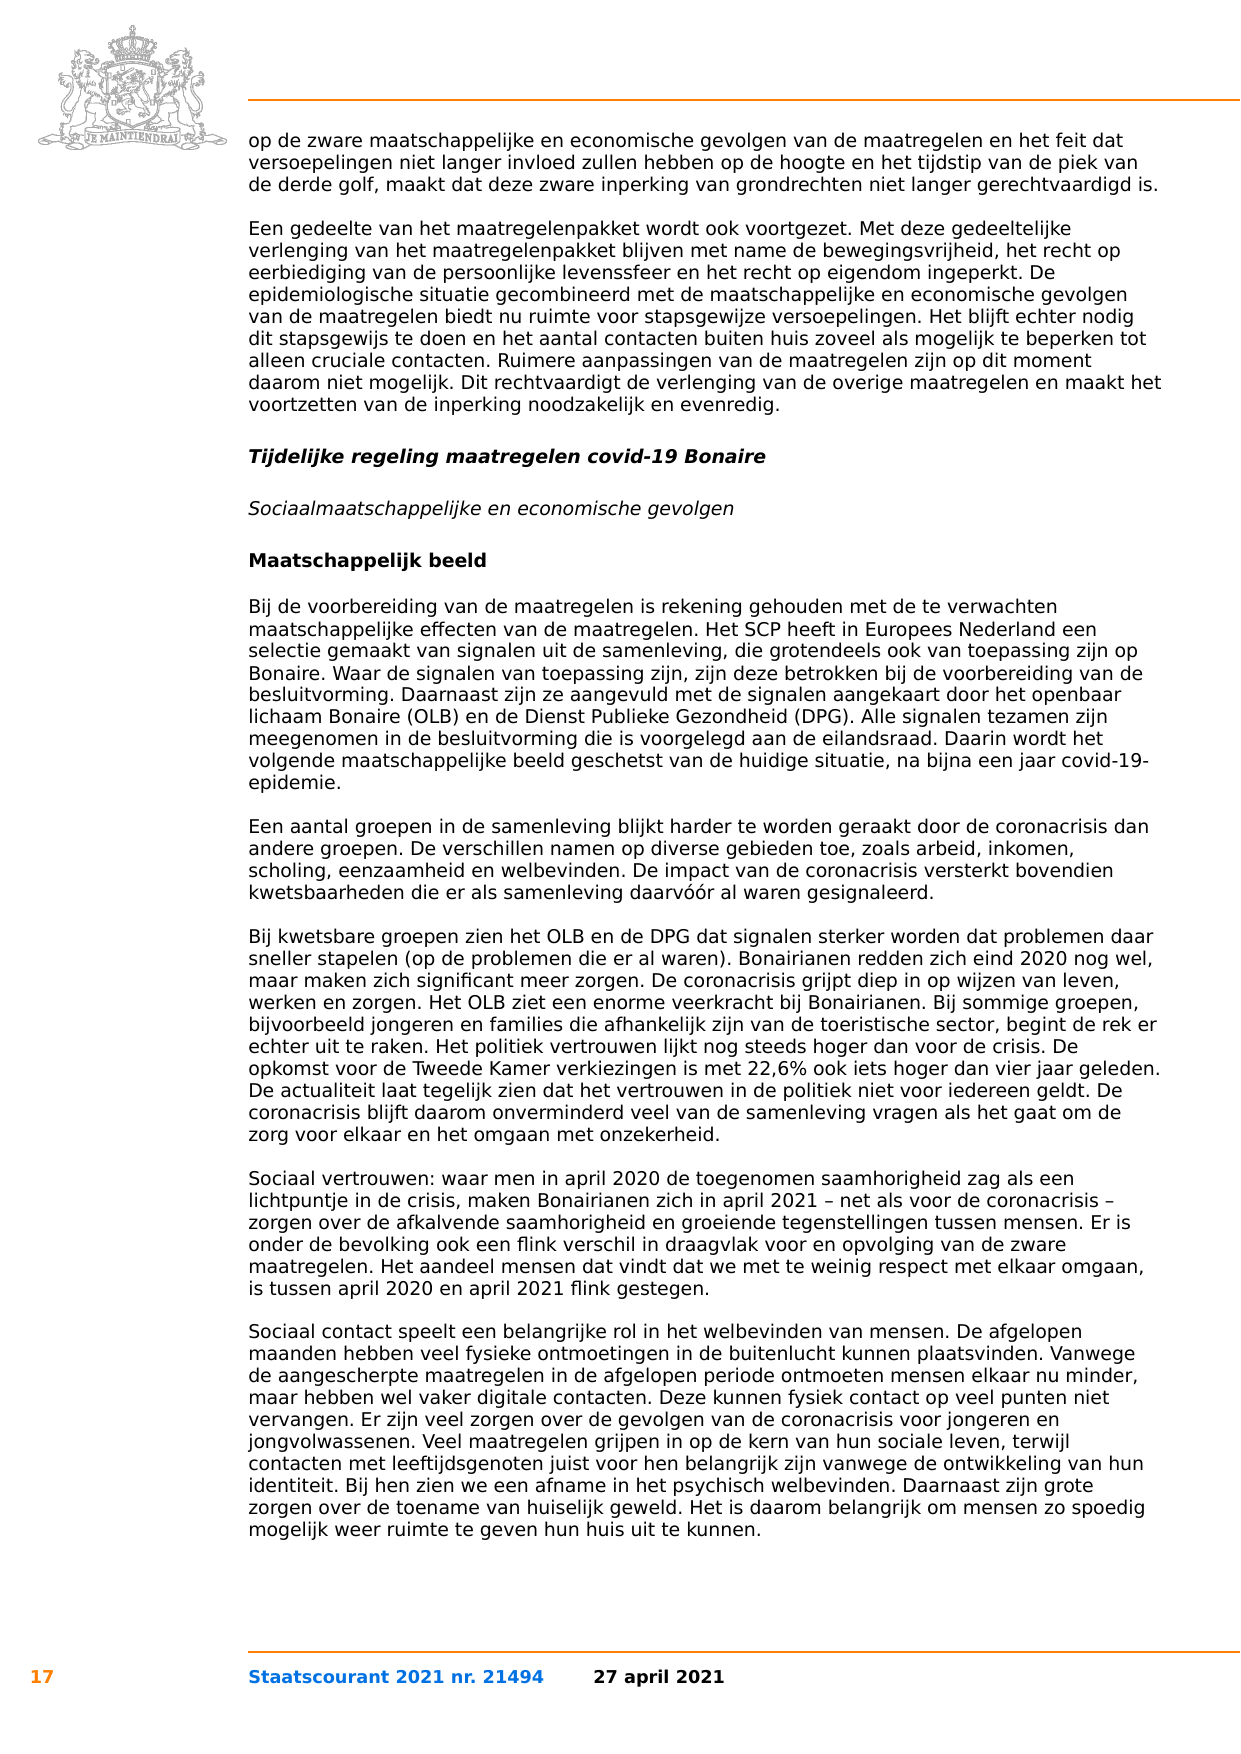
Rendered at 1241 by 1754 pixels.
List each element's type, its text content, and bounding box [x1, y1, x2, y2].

subtitle Tijdelijke regeling maatregelen covid-19 Bonaire [248, 446, 1163, 467]
text Sociaal vertrouwen: waar men in april 2020 de toegenomen saamhorigheid zag als een lichtpuntje in de crisis, maken Bonairianen zich in april 2021 – net als voor de coronacrisis – zorgen over de afkalvende saamhorigheid en groeiende tegenstellingen tussen mensen. Er is onder de bevolking ook een flink verschil in draagvlak voor en opvolging van de zware maatregelen. Het aandeel mensen dat vindt dat we met te weinig respect met elkaar omgaan, is tussen april 2020 en april 2021 flink gestegen. [248, 1168, 1163, 1299]
text Bij kwetsbare groepen zien het OLB en de DPG dat signalen sterker worden dat problemen daar sneller stapelen (op de problemen die er al waren). Bonairianen redden zich eind 2020 nog wel, maar maken zich significant meer zorgen. De coronacrisis grijpt diep in op wijzen van leven, werken en zorgen. Het OLB ziet een enorme veerkracht bij Bonairianen. Bij sommige groepen, bijvoorbeeld jongeren en families die afhankelijk zijn van de toeristische sector, begint de rek er echter uit te raken. Het politiek vertrouwen lijkt nog steeds hoger dan voor de crisis. De opkomst voor de Tweede Kamer verkiezingen is met 22,6% ook iets hoger dan vier jaar geleden. De actualiteit laat tegelijk zien dat het vertrouwen in de politiek niet voor iedereen geldt. De coronacrisis blijft daarom onverminderd veel van de samenleving vragen als het gaat om de zorg voor elkaar en het omgaan met onzekerheid. [248, 926, 1163, 1146]
text Een aantal groepen in de samenleving blijkt harder te worden geraakt door de coronacrisis dan andere groepen. De verschillen namen op diverse gebieden toe, zoals arbeid, inkomen, scholing, eenzaamheid en welbevinden. De impact van de coronacrisis versterkt bovendien kwetsbaarheden die er als samenleving daarvóór al waren gesignaleerd. [248, 816, 1163, 904]
text Sociaal contact speelt een belangrijke rol in het welbevinden van mensen. De afgelopen maanden hebben veel fysieke ontmoetingen in de buitenlucht kunnen plaatsvinden. Vanwege de aangescherpte maatregelen in de afgelopen periode ontmoeten mensen elkaar nu minder, maar hebben wel vaker digitale contacten. Deze kunnen fysiek contact op veel punten niet vervangen. Er zijn veel zorgen over de gevolgen van de coronacrisis voor jongeren en jongvolwassenen. Veel maatregelen grijpen in op de kern van hun sociale leven, terwijl contacten met leeftijdsgenoten juist voor hen belangrijk zijn vanwege de ontwikkeling van hun identiteit. Bij hen zien we een afname in het psychisch welbevinden. Daarnaast zijn grote zorgen over de toename van huiselijk geweld. Het is daarom belangrijk om mensen zo spoedig mogelijk weer ruimte te geven hun huis uit te kunnen. [248, 1321, 1163, 1541]
text Een gedeelte van het maatregelenpakket wordt ook voortgezet. Met deze gedeeltelijke verlenging van het maatregelenpakket blijven met name de bewegingsvrijheid, het recht op eerbiediging van de persoonlijke levenssfeer en het recht op eigendom ingeperkt. De epidemiologische situatie gecombineerd met de maatschappelijke en economische gevolgen van de maatregelen biedt nu ruimte voor stapsgewijze versoepelingen. Het blijft echter nodig dit stapsgewijs te doen en het aantal contacten buiten huis zoveel als mogelijk te beperken tot alleen cruciale contacten. Ruimere aanpassingen van de maatregelen zijn op dit moment daarom niet mogelijk. Dit rechtvaardigt de verlenging van de overige maatregelen en maakt het voortzetten van de inperking noodzakelijk en evenredig. [248, 218, 1163, 416]
subtitle Sociaalmaatschappelijke en economische gevolgen [248, 497, 1163, 519]
picture [38, 25, 227, 150]
text op de zware maatschappelijke en economische gevolgen van de maatregelen en het feit dat versoepelingen niet langer invloed zullen hebben op de hoogte en het tijdstip van de piek van de derde golf, maakt dat deze zware inperking van grondrechten niet langer gerechtvaardigd is. [248, 130, 1163, 196]
subtitle Maatschappelijk beeld [248, 549, 1163, 571]
text Bij de voorbereiding van de maatregelen is rekening gehouden met de te verwachten maatschappelijke effecten van de maatregelen. Het SCP heeft in Europees Nederland een selectie gemaakt van signalen uit de samenleving, die grotendeels ook van toepassing zijn op Bonaire. Waar de signalen van toepassing zijn, zijn deze betrokken bij de voorbereiding van de besluitvorming. Daarnaast zijn ze aangevuld met de signalen aangekaart door het openbaar lichaam Bonaire (OLB) en de Dienst Publieke Gezondheid (DPG). Alle signalen tezamen zijn meegenomen in de besluitvorming die is voorgelegd aan de eilandsraad. Daarin wordt het volgende maatschappelijke beeld geschetst van de huidige situatie, na bijna een jaar covid-19-epidemie. [248, 596, 1163, 794]
